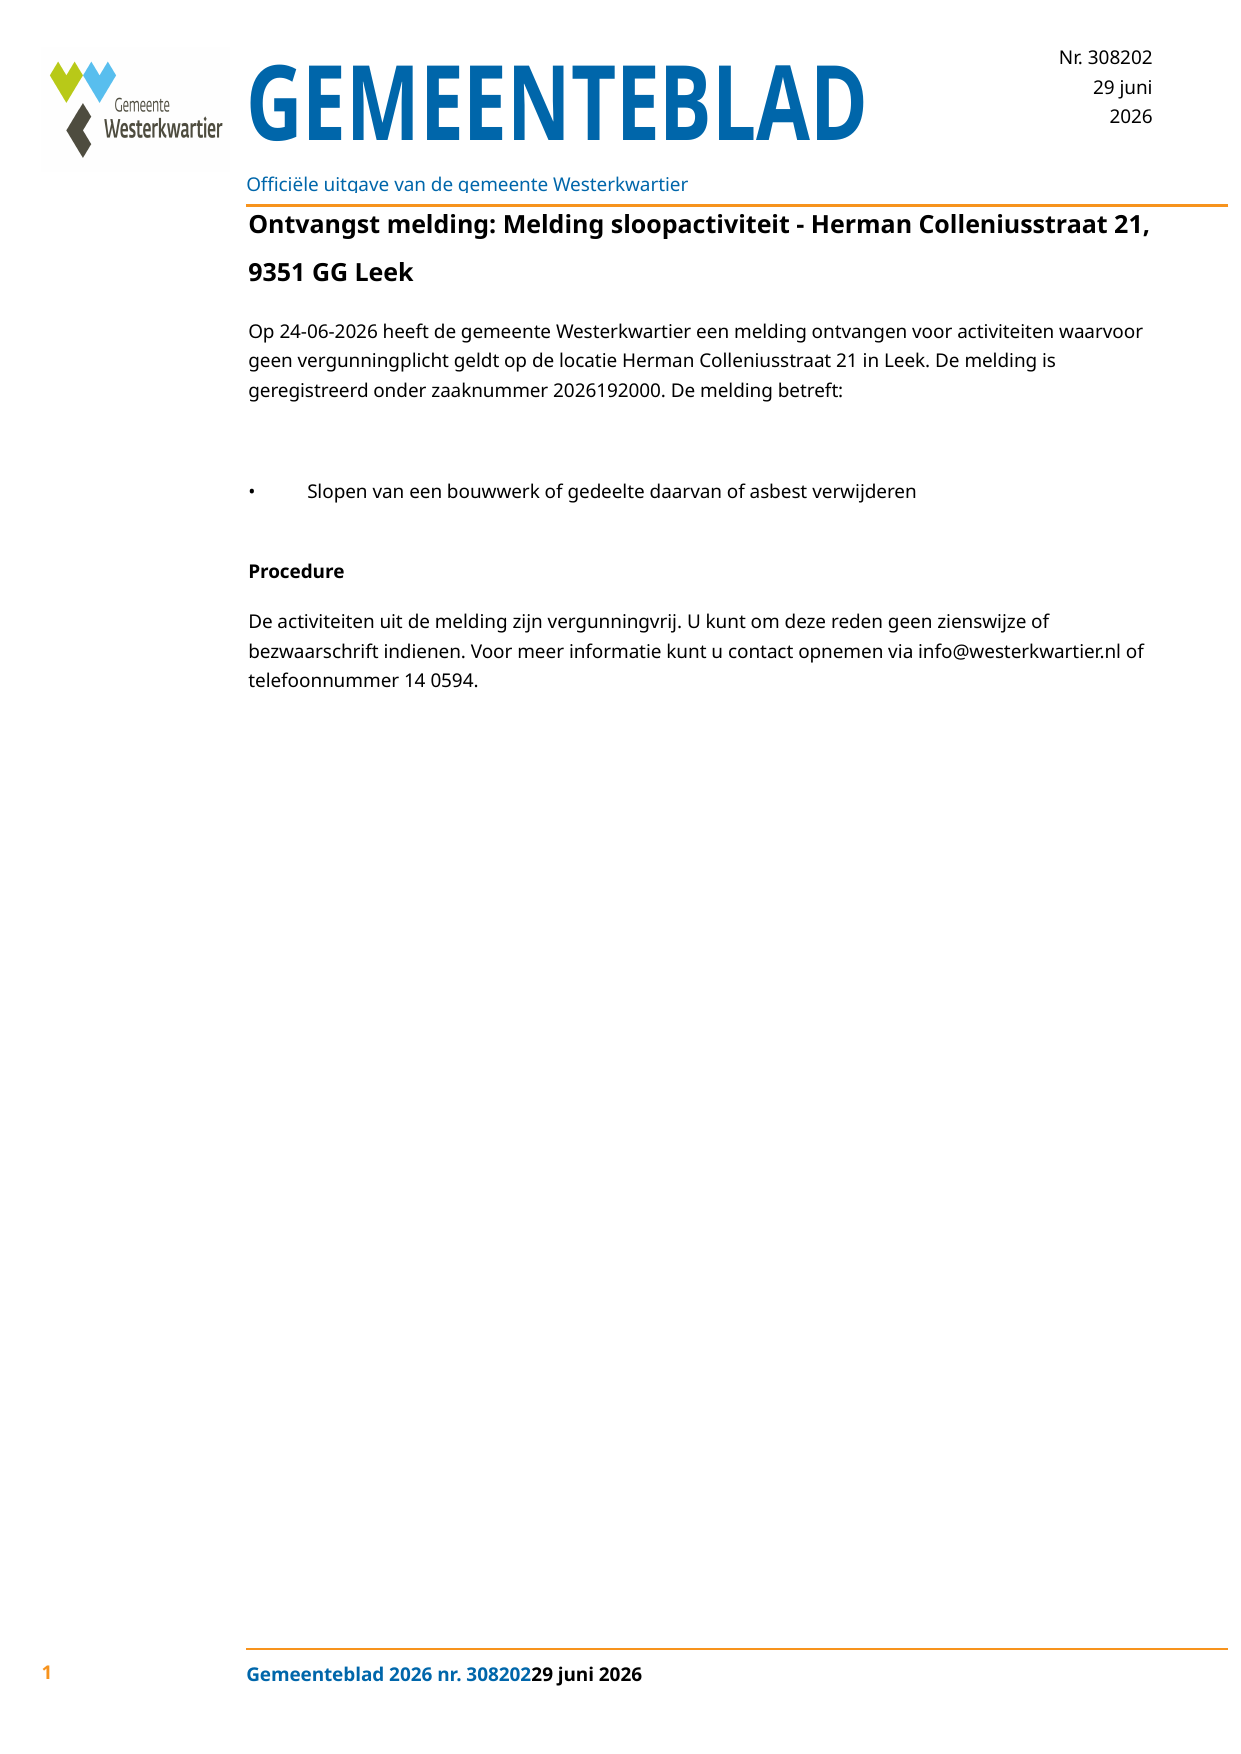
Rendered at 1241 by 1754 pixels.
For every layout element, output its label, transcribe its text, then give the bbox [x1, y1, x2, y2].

text Procedure [248, 558, 1152, 584]
text De activiteiten uit de melding zijn vergunningvrij. U kunt om deze reden geen zienswijze of bezwaarschrift indienen. Voor meer informatie kunt u contact opnemen via info@westerkwartier.nl of telefoonnummer 14 0594. [248, 608, 1152, 693]
text Ontvangst melding: Melding sloopactiviteit - Herman Colleniusstraat 21, 9351 GG Leek [248, 207, 1152, 288]
text Op 24-06-2026 heeft de gemeente Westerkwartier een melding ontvangen voor activiteiten waarvoor geen vergunningplicht geldt op de locatie Herman Colleniusstraat 21 in Leek. De melding is geregistreerd onder zaaknummer 2026192000. De melding betreft: [248, 318, 1152, 403]
list Slopen van een bouwwerk of gedeelte daarvan of asbest verwijderen [248, 478, 1152, 504]
picture [41, 47, 231, 172]
